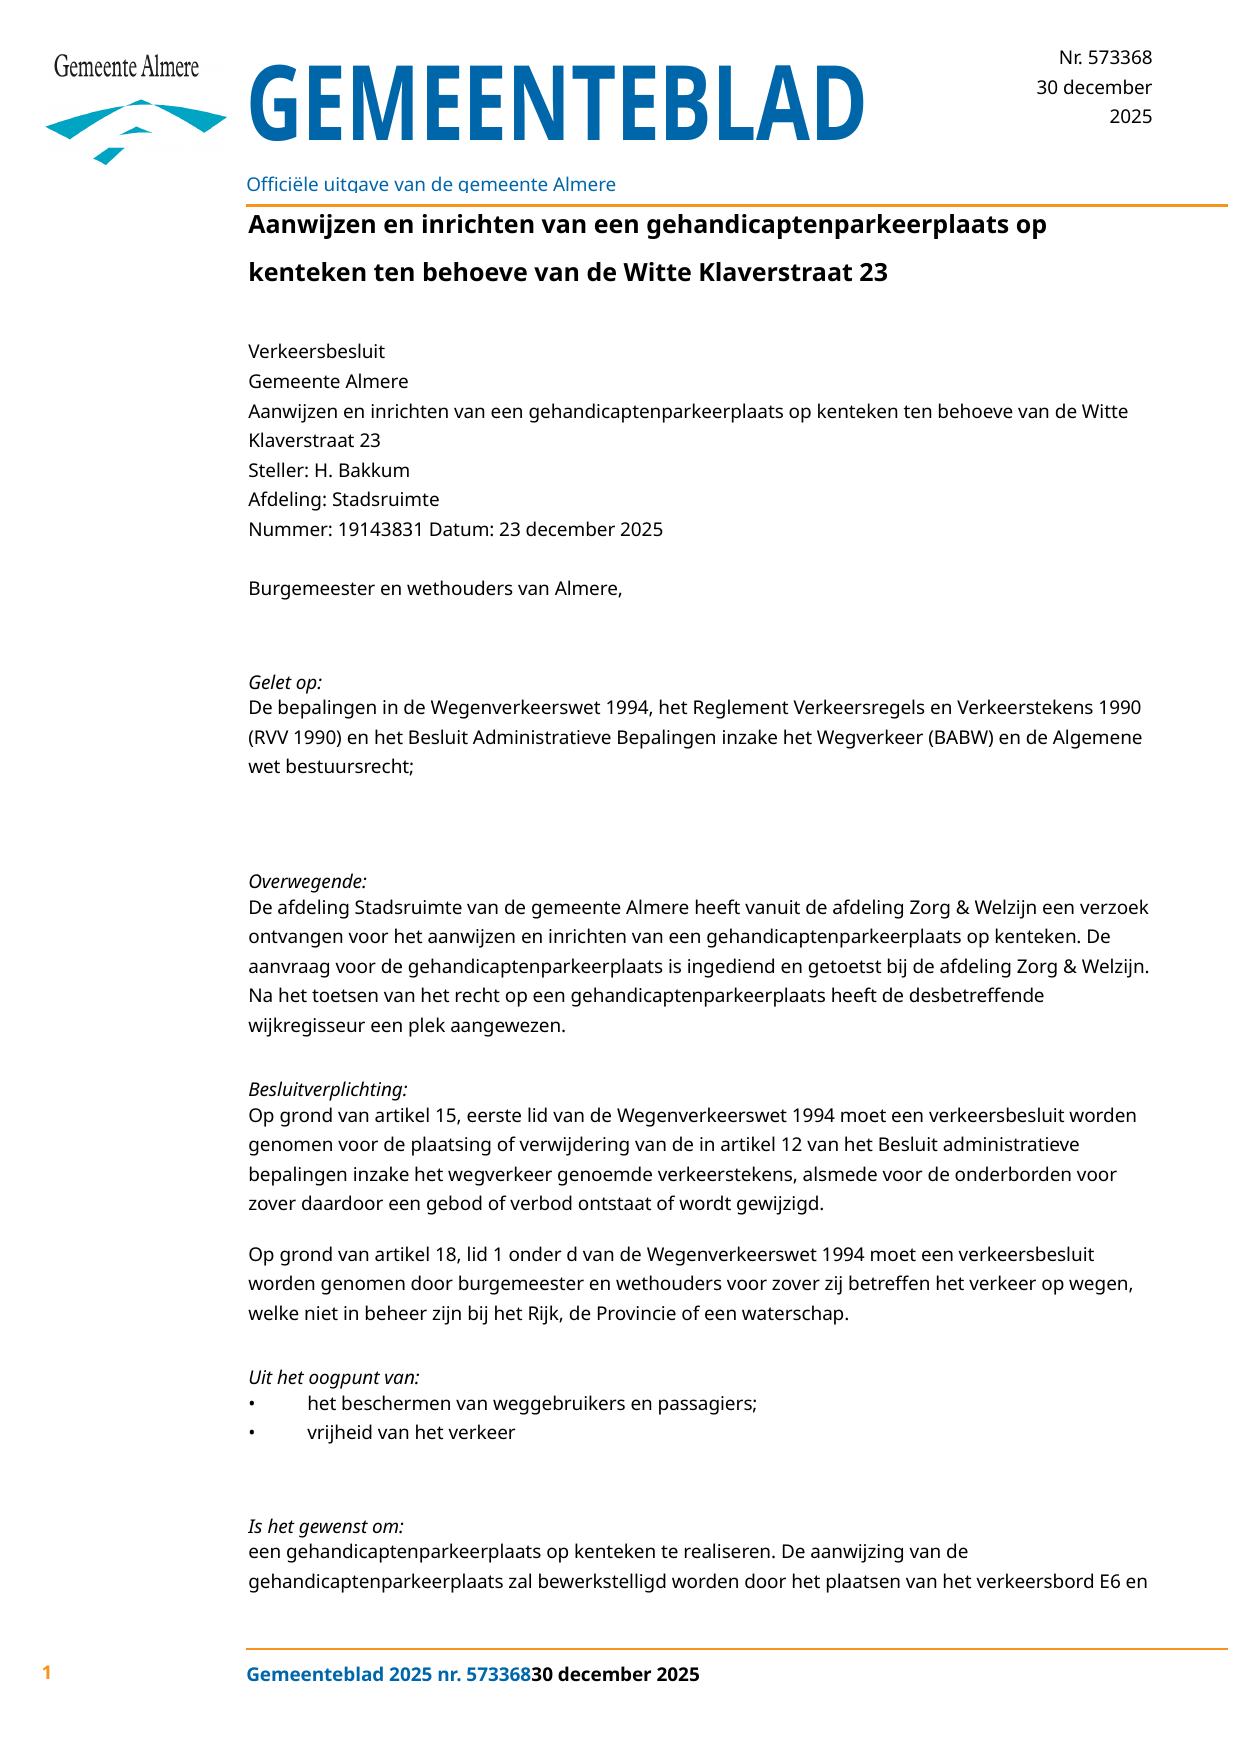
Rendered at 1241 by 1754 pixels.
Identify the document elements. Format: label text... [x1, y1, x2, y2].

text Overwegende: [248, 868, 1152, 894]
text Op grond van artikel 18, lid 1 onder d van de Wegenverkeerswet 1994 moet een verkeersbesluit worden genomen door burgemeester en wethouders voor zover zij betreffen het verkeer op wegen, welke niet in beheer zijn bij het Rijk, de Provincie of een waterschap. [248, 1241, 1152, 1326]
text Nummer: 19143831 Datum: 23 december 2025 [248, 516, 1152, 542]
text Aanwijzen en inrichten van een gehandicaptenparkeerplaats op kenteken ten behoeve van de Witte Klaverstraat 23 [248, 207, 1152, 288]
text Gelet op: [248, 669, 1152, 694]
text De bepalingen in de Wegenverkeerswet 1994, het Reglement Verkeersregels en Verkeerstekens 1990 (RVV 1990) en het Besluit Administratieve Bepalingen inzake het Wegverkeer (BABW) en de Algemene wet bestuursrecht; [248, 694, 1152, 779]
text Afdeling: Stadsruimte [248, 487, 1152, 512]
text Op grond van artikel 15, eerste lid van de Wegenverkeerswet 1994 moet een verkeersbesluit worden genomen voor de plaatsing of verwijdering van de in artikel 12 van het Besluit administratieve bepalingen inzake het wegverkeer genoemde verkeerstekens, alsmede voor de onderborden voor zover daardoor een gebod of verbod ontstaat of wordt gewijzigd. [248, 1102, 1152, 1216]
text Verkeersbesluit [248, 339, 1152, 364]
list vrijheid van het verkeer [248, 1419, 1152, 1445]
text Is het gewenst om: [248, 1513, 1152, 1539]
text een gehandicaptenparkeerplaats op kenteken te realiseren. De aanwijzing van de gehandicaptenparkeerplaats zal bewerkstelligd worden door het plaatsen van het verkeersbord E6 en [248, 1539, 1152, 1594]
list het beschermen van weggebruikers en passagiers; [248, 1390, 1152, 1416]
picture [41, 47, 231, 172]
text Burgemeester en wethouders van Almere, [248, 575, 1152, 601]
text Gemeente Almere [248, 368, 1152, 394]
text De afdeling Stadsruimte van de gemeente Almere heeft vanuit de afdeling Zorg & Welzijn een verzoek ontvangen voor het aanwijzen en inrichten van een gehandicaptenparkeerplaats op kenteken. De aanvraag voor de gehandicaptenparkeerplaats is ingediend en getoetst bij de afdeling Zorg & Welzijn. Na het toetsen van het recht op een gehandicaptenparkeerplaats heeft de desbetreffende wijkregisseur een plek aangewezen. [248, 894, 1152, 1038]
text Aanwijzen en inrichten van een gehandicaptenparkeerplaats op kenteken ten behoeve van de Witte Klaverstraat 23 [248, 398, 1152, 453]
text Uit het oogpunt van: [248, 1364, 1152, 1390]
text Steller: H. Bakkum [248, 457, 1152, 483]
text Besluitverplichting: [248, 1076, 1152, 1102]
